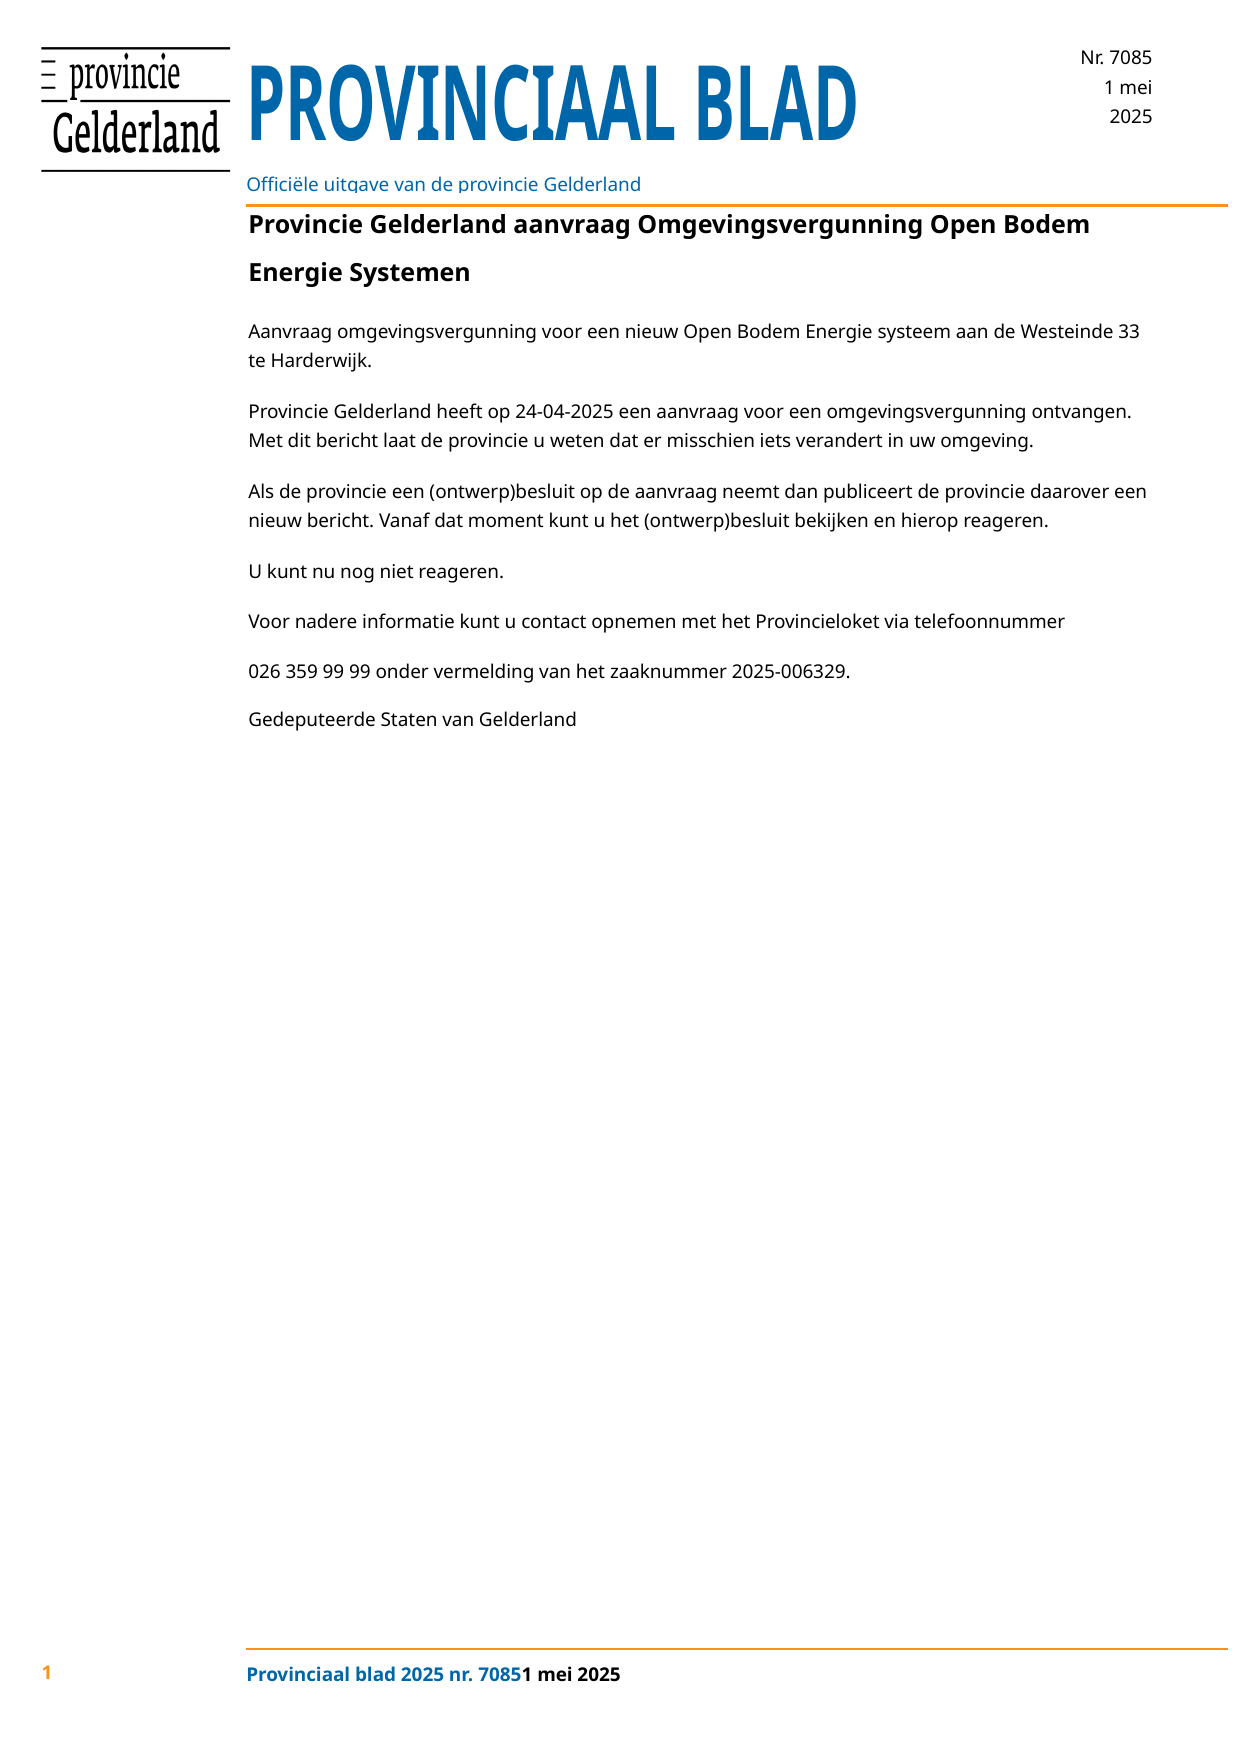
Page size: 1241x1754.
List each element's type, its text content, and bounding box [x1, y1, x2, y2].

text Voor nadere informatie kunt u contact opnemen met het Provincieloket via telefoonnummer [248, 608, 1152, 634]
text U kunt nu nog niet reageren. [248, 558, 1152, 584]
text Als de provincie een (ontwerp)besluit op de aanvraag neemt dan publiceert de provincie daarover een nieuw bericht. Vanaf dat moment kunt u het (ontwerp)besluit bekijken en hierop reageren. [248, 478, 1152, 533]
text Aanvraag omgevingsvergunning voor een nieuw Open Bodem Energie systeem aan de Westeinde 33 te Harderwijk. [248, 318, 1152, 373]
text Gedeputeerde Staten van Gelderland [248, 707, 1152, 732]
text Provincie Gelderland heeft op 24-04-2025 een aanvraag voor een omgevingsvergunning ontvangen. Met dit bericht laat de provincie u weten dat er misschien iets verandert in uw omgeving. [248, 398, 1152, 453]
picture [41, 47, 231, 172]
text 026 359 99 99 onder vermelding van het zaaknummer 2025-006329. [248, 659, 1152, 684]
text Provincie Gelderland aanvraag Omgevingsvergunning Open Bodem Energie Systemen [248, 207, 1152, 288]
